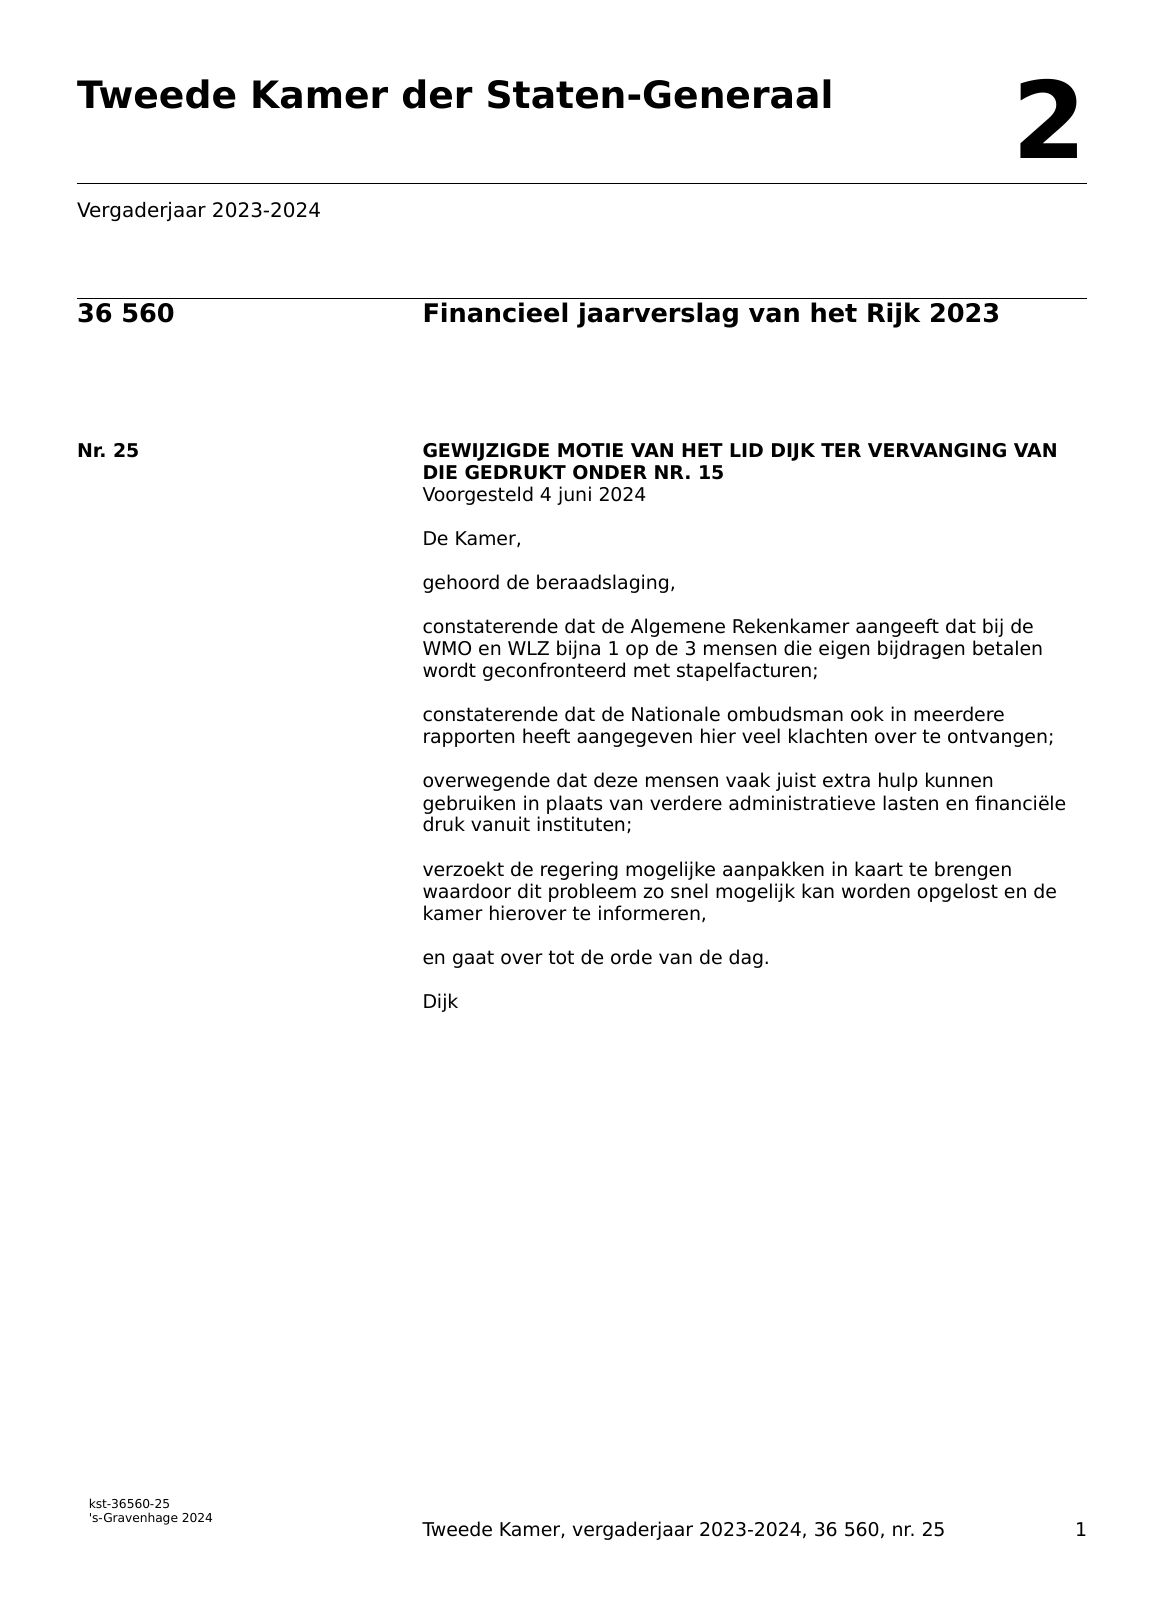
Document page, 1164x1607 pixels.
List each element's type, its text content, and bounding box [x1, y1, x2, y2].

subtitle 36 560 Financieel jaarverslag van het Rijk 2023 [77, 299, 1087, 329]
text gehoord de beraadslaging, [422, 572, 1087, 594]
text Voorgesteld 4 juni 2024 [422, 484, 1087, 506]
text De Kamer, [422, 528, 1087, 550]
text 's-Gravenhage 2024 [88, 1511, 323, 1525]
text kst-36560-25 [88, 1497, 323, 1511]
table_header 2 [886, 59, 1087, 183]
text verzoekt de regering mogelijke aanpakken in kaart te brengen waardoor dit probleem zo snel mogelijk kan worden opgelost en de kamer hierover te informeren, [422, 858, 1087, 924]
table_header Tweede Kamer der Staten-Generaal [77, 59, 886, 183]
subtitle Nr. 25 GEWIJZIGDE MOTIE VAN HET LID DIJK TER VERVANGING VAN DIE GEDRUKT ONDER NR. 15 [77, 440, 1087, 484]
text constaterende dat de Algemene Rekenkamer aangeeft dat bij de WMO en WLZ bijna 1 op de 3 mensen die eigen bijdragen betalen wordt geconfronteerd met stapelfacturen; [422, 616, 1087, 682]
table_cell Vergaderjaar 2023-2024 [77, 184, 1087, 298]
text constaterende dat de Nationale ombudsman ook in meerdere rapporten heeft aangegeven hier veel klachten over te ontvangen; [422, 704, 1087, 748]
text en gaat over tot de orde van de dag. [422, 947, 1087, 969]
text overwegende dat deze mensen vaak juist extra hulp kunnen gebruiken in plaats van verdere administratieve lasten en financiële druk vanuit instituten; [422, 770, 1087, 836]
text Dijk [422, 991, 1087, 1013]
